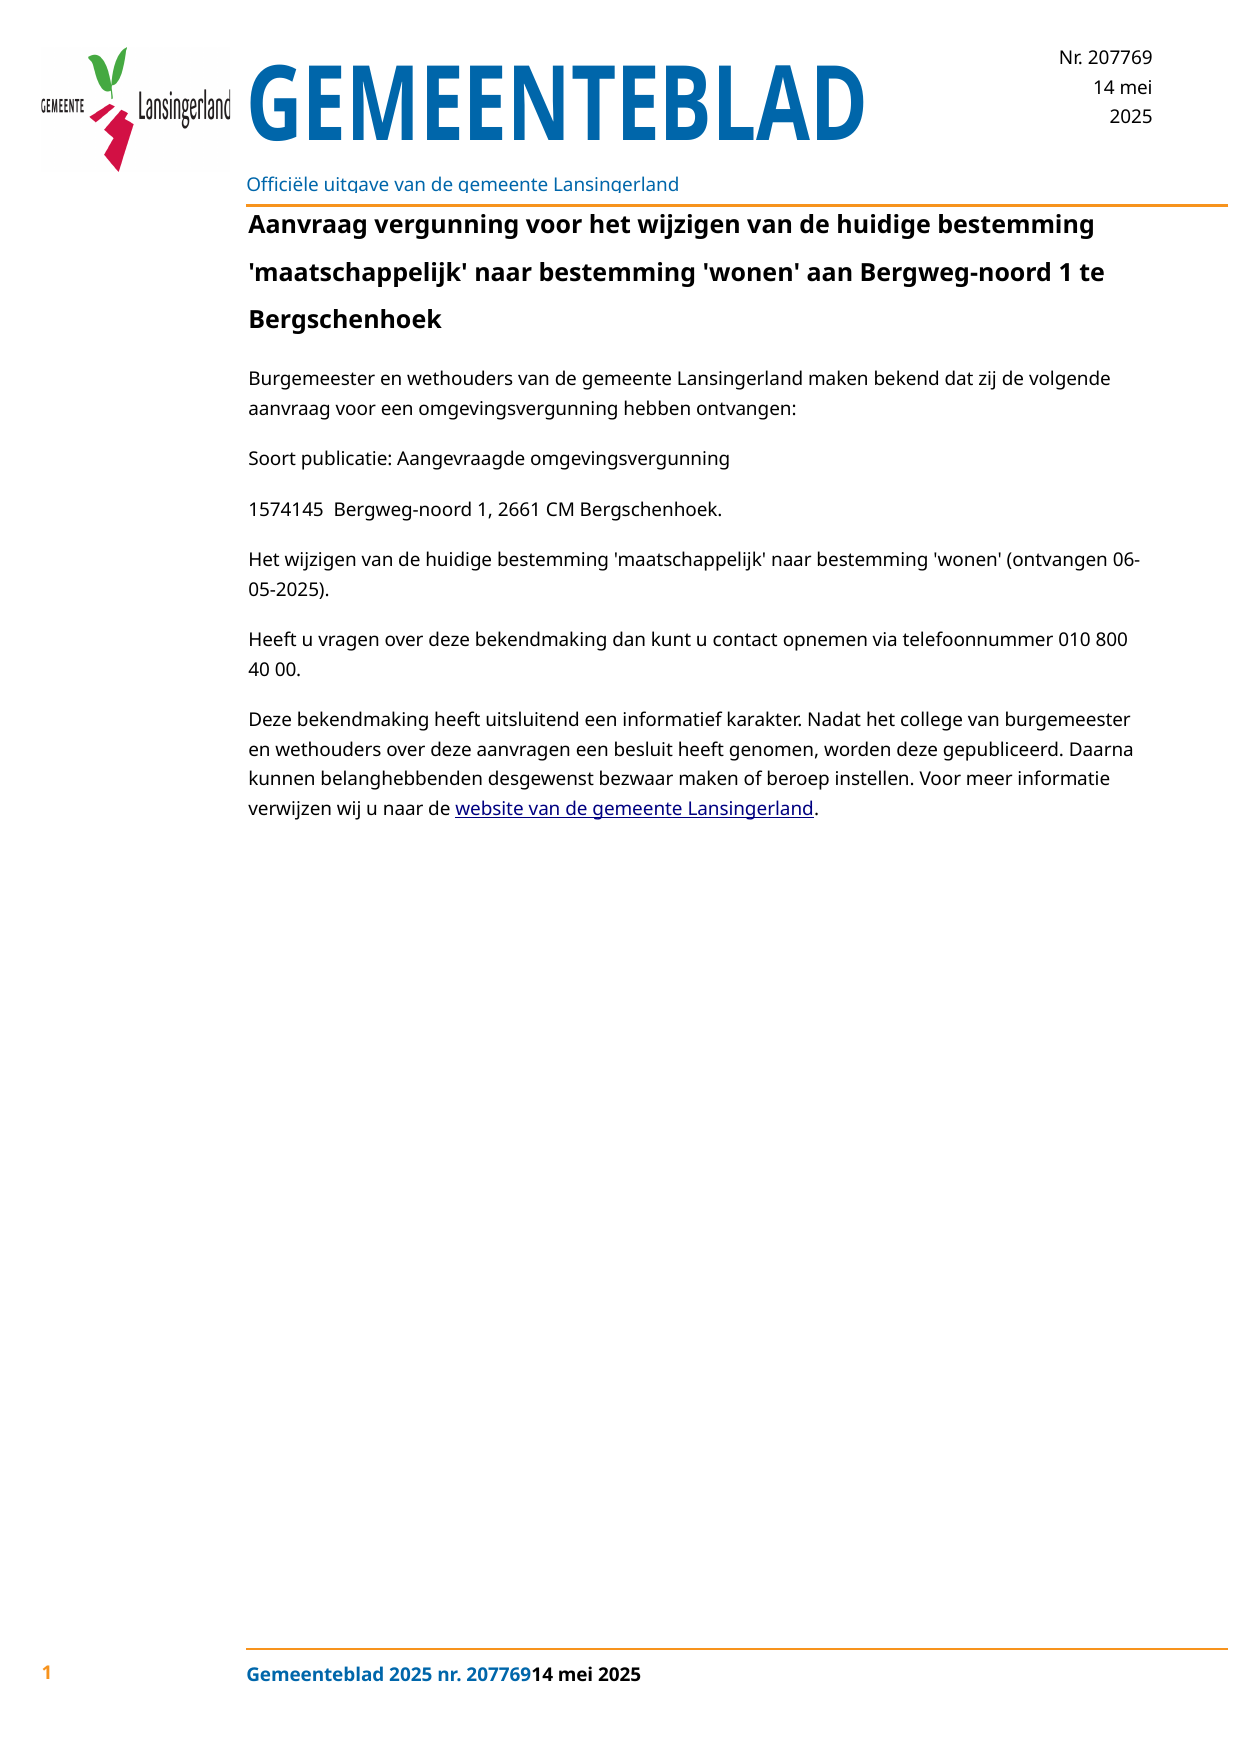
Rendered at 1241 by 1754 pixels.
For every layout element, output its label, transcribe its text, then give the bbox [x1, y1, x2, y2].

picture [41, 47, 231, 172]
text Burgemeester en wethouders van de gemeente Lansingerland maken bekend dat zij de volgende aanvraag voor een omgevingsvergunning hebben ontvangen: [248, 366, 1152, 421]
text 1574145 Bergweg-noord 1, 2661 CM Bergschenhoek. [248, 496, 1152, 522]
text Heeft u vragen over deze bekendmaking dan kunt u contact opnemen via telefoonnummer 010 800 40 00. [248, 626, 1152, 682]
text Soort publicatie: Aangevraagde omgevingsvergunning [248, 446, 1152, 471]
text Deze bekendmaking heeft uitsluitend een informatief karakter. Nadat het college van burgemeester en wethouders over deze aanvragen een besluit heeft genomen, worden deze gepubliceerd. Daarna kunnen belanghebbenden desgewenst bezwaar maken of beroep instellen. Voor meer informatie verwijzen wij u naar de website van de gemeente Lansingerland. [248, 706, 1152, 821]
text Het wijzigen van de huidige bestemming 'maatschappelijk' naar bestemming 'wonen' (ontvangen 06-05-2025). [248, 546, 1152, 602]
text Aanvraag vergunning voor het wijzigen van de huidige bestemming 'maatschappelijk' naar bestemming 'wonen' aan Bergweg-noord 1 te Bergschenhoek [248, 207, 1152, 336]
